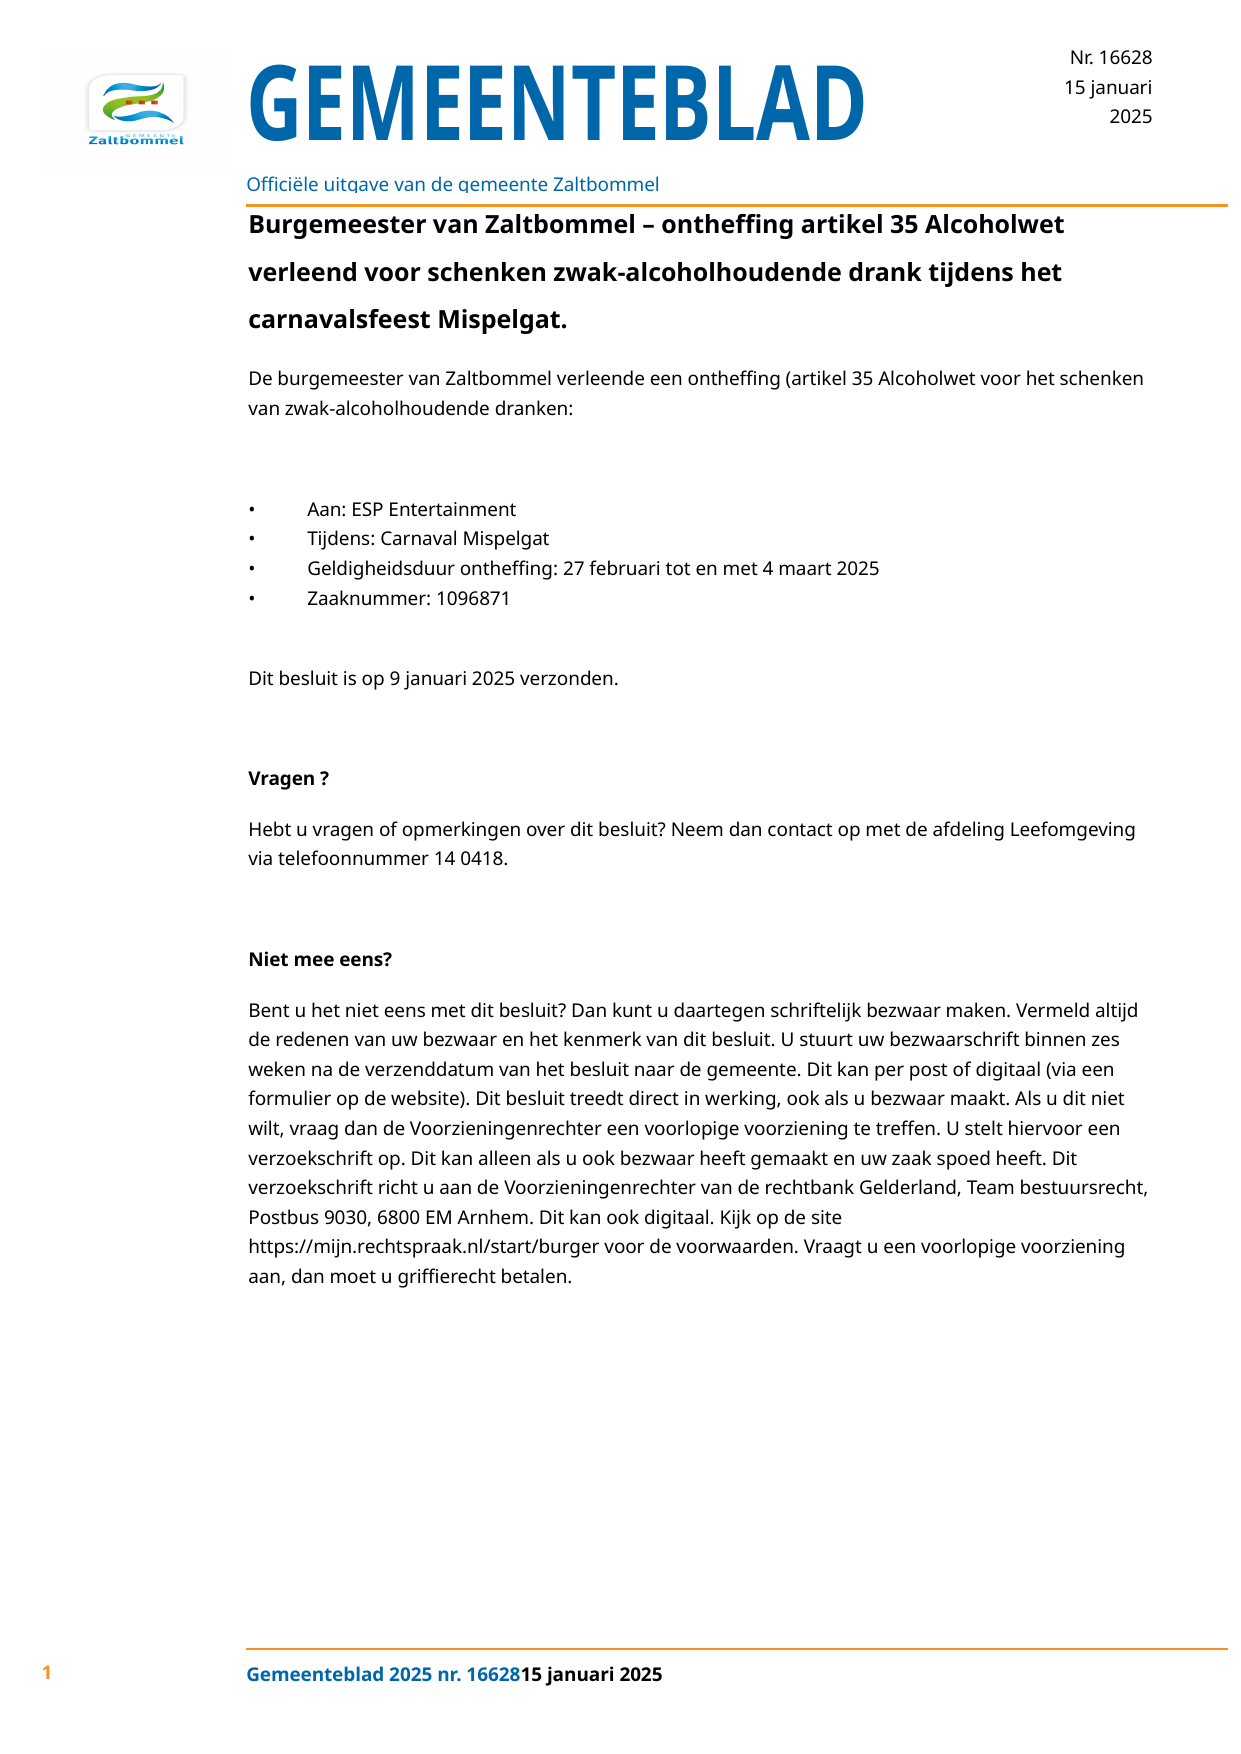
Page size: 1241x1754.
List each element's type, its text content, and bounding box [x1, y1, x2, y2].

list Aan: ESP Entertainment [248, 496, 1152, 522]
text Bent u het niet eens met dit besluit? Dan kunt u daartegen schriftelijk bezwaar maken. Vermeld altijd de redenen van uw bezwaar en het kenmerk van dit besluit. U stuurt uw bezwaarschrift binnen zes weken na de verzenddatum van het besluit naar de gemeente. Dit kan per post of digitaal (via een formulier op de website). Dit besluit treedt direct in werking, ook als u bezwaar maakt. Als u dit niet wilt, vraag dan de Voorzieningenrechter een voorlopige voorziening te treffen. U stelt hiervoor een verzoekschrift op. Dit kan alleen als u ook bezwaar heeft gemaakt en uw zaak spoed heeft. Dit verzoekschrift richt u aan de Voorzieningenrechter van de rechtbank Gelderland, Team bestuursrecht, Postbus 9030, 6800 EM Arnhem. Dit kan ook digitaal. Kijk op de site https://mijn.rechtspraak.nl/start/burger voor de voorwaarden. Vraagt u een voorlopige voorziening aan, dan moet u griffierecht betalen. [248, 997, 1152, 1289]
text Burgemeester van Zaltbommel – ontheffing artikel 35 Alcoholwet verleend voor schenken zwak-alcoholhoudende drank tijdens het carnavalsfeest Mispelgat. [248, 207, 1152, 336]
text Niet mee eens? [248, 946, 1152, 972]
picture [41, 47, 231, 172]
text Vragen ? [248, 766, 1152, 791]
list Zaaknummer: 1096871 [248, 585, 1152, 610]
text De burgemeester van Zaltbommel verleende een ontheffing (artikel 35 Alcoholwet voor het schenken van zwak-alcoholhoudende dranken: [248, 366, 1152, 421]
text Hebt u vragen of opmerkingen over dit besluit? Neem dan contact op met de afdeling Leefomgeving via telefoonnummer 14 0418. [248, 816, 1152, 871]
text Dit besluit is op 9 januari 2025 verzonden. [248, 665, 1152, 690]
list Geldigheidsduur ontheffing: 27 februari tot en met 4 maart 2025 [248, 555, 1152, 581]
list Tijdens: Carnaval Mispelgat [248, 526, 1152, 551]
